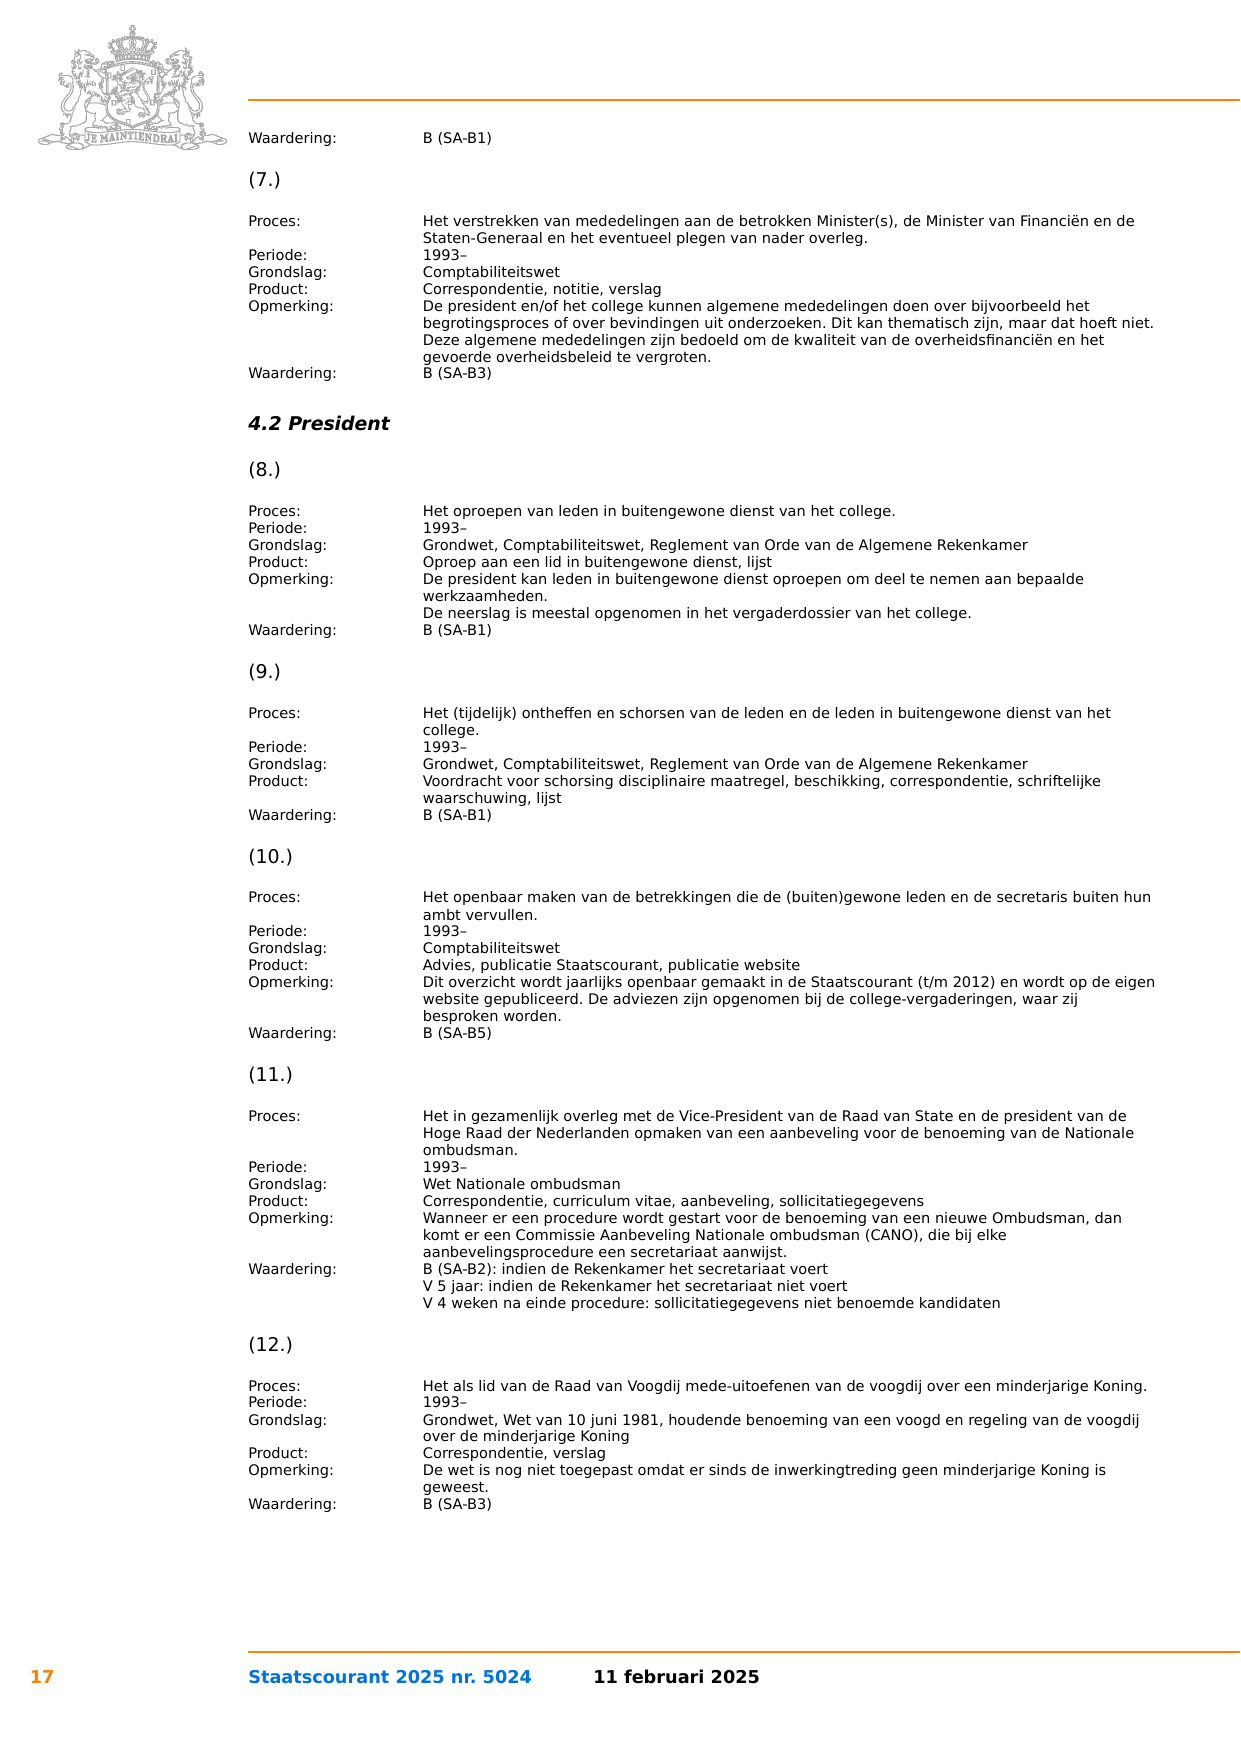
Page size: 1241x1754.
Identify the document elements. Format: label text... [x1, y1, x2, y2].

table_cell Correspondentie, curriculum vitae, aanbeveling, sollicitatiegegevens [417, 1193, 1163, 1210]
table_cell B (SA-B1) [417, 130, 1163, 147]
table_cell Opmerking: [248, 1462, 417, 1496]
table_header Het als lid van de Raad van Voogdij mede-uitoefenen van de voogdij over een minderjarige Koning. [417, 1378, 1163, 1394]
text (10.) [248, 846, 1163, 867]
table_header Proces: [248, 889, 417, 923]
table_cell 1993– [417, 247, 1163, 263]
table_cell Opmerking: [248, 571, 417, 622]
table_cell Dit overzicht wordt jaarlijks openbaar gemaakt in de Staatscourant (t/m 2012) en wordt op de eigen website gepubliceerd. De adviezen zijn opgenomen bij de college-vergaderingen, waar zij besproken worden. [417, 974, 1163, 1025]
table_cell Grondwet, Wet van 10 juni 1981, houdende benoeming van een voogd en regeling van de voogdij over de minderjarige Koning [417, 1411, 1163, 1445]
table_cell Periode: [248, 739, 417, 756]
table_cell Periode: [248, 247, 417, 263]
table_cell B (SA-B3) [417, 365, 1163, 382]
text (9.) [248, 661, 1163, 683]
table_cell Waardering: [248, 365, 417, 382]
table_cell Product: [248, 773, 417, 807]
table_cell Grondslag: [248, 756, 417, 773]
table_cell Periode: [248, 1394, 417, 1411]
table_cell Grondslag: [248, 1411, 417, 1445]
table_header Proces: [248, 1108, 417, 1159]
table_cell Product: [248, 1193, 417, 1210]
table_cell De president kan leden in buitengewone dienst oproepen om deel te nemen aan bepaalde werkzaamheden. De neerslag is meestal opgenomen in het vergaderdossier van het college. [417, 571, 1163, 622]
table_header Proces: [248, 1378, 417, 1394]
table_cell Comptabiliteitswet [417, 940, 1163, 957]
table_cell Grondwet, Comptabiliteitswet, Reglement van Orde van de Algemene Rekenkamer [417, 756, 1163, 773]
table_cell 1993– [417, 739, 1163, 756]
table_cell Advies, publicatie Staatscourant, publicatie website [417, 957, 1163, 974]
table_cell Periode: [248, 923, 417, 940]
table_cell B (SA-B3) [417, 1496, 1163, 1513]
table_cell Waardering: [248, 130, 417, 147]
table_header Het openbaar maken van de betrekkingen die de (buiten)gewone leden en de secretaris buiten hun ambt vervullen. [417, 889, 1163, 923]
table_cell 1993– [417, 1394, 1163, 1411]
picture [38, 25, 227, 150]
table_cell Product: [248, 957, 417, 974]
table_header Proces: [248, 503, 417, 520]
table_cell Wanneer er een procedure wordt gestart voor de benoeming van een nieuwe Ombudsman, dan komt er een Commissie Aanbeveling Nationale ombudsman (CANO), die bij elke aanbevelingsprocedure een secretariaat aanwijst. [417, 1210, 1163, 1261]
table_cell Periode: [248, 1159, 417, 1176]
table_header Het in gezamenlijk overleg met de Vice-President van de Raad van State en de president van de Hoge Raad der Nederlanden opmaken van een aanbeveling voor de benoeming van de Nationale ombudsman. [417, 1108, 1163, 1159]
table_cell Grondslag: [248, 940, 417, 957]
table_cell Waardering: [248, 622, 417, 639]
table_cell B (SA-B2): indien de Rekenkamer het secretariaat voert V 5 jaar: indien de Rekenkamer het secretariaat niet voert V 4 weken na einde procedure: sollicitatiegegevens niet benoemde kandidaten [417, 1261, 1163, 1312]
table_cell Grondslag: [248, 264, 417, 281]
table_cell Periode: [248, 520, 417, 537]
table_cell Grondwet, Comptabiliteitswet, Reglement van Orde van de Algemene Rekenkamer [417, 537, 1163, 554]
text (8.) [248, 459, 1163, 481]
table_cell Waardering: [248, 807, 417, 824]
table_cell Opmerking: [248, 298, 417, 365]
subtitle 4.2 President [248, 412, 1163, 434]
table_cell Product: [248, 554, 417, 571]
table_cell 1993– [417, 520, 1163, 537]
table_cell B (SA-B5) [417, 1025, 1163, 1042]
table_cell De wet is nog niet toegepast omdat er sinds de inwerkingtreding geen minderjarige Koning is geweest. [417, 1462, 1163, 1496]
text (7.) [248, 169, 1163, 191]
table_cell Voordracht voor schorsing disciplinaire maatregel, beschikking, correspondentie, schriftelijke waarschuwing, lijst [417, 773, 1163, 807]
table_cell Product: [248, 1445, 417, 1462]
table_cell Oproep aan een lid in buitengewone dienst, lijst [417, 554, 1163, 571]
table_cell Waardering: [248, 1025, 417, 1042]
table_cell Grondslag: [248, 1176, 417, 1193]
table_cell Waardering: [248, 1496, 417, 1513]
table_cell Wet Nationale ombudsman [417, 1176, 1163, 1193]
table_cell B (SA-B1) [417, 807, 1163, 824]
table_cell B (SA-B1) [417, 622, 1163, 639]
table_cell Opmerking: [248, 974, 417, 1025]
table_cell Correspondentie, notitie, verslag [417, 281, 1163, 297]
table_cell 1993– [417, 923, 1163, 940]
table_header Proces: [248, 705, 417, 739]
table_cell 1993– [417, 1159, 1163, 1176]
text (12.) [248, 1333, 1163, 1356]
table_cell De president en/of het college kunnen algemene mededelingen doen over bijvoorbeeld het begrotingsproces of over bevindingen uit onderzoeken. Dit kan thematisch zijn, maar dat hoeft niet. Deze algemene mededelingen zijn bedoeld om de kwaliteit van de overheidsfinanciën en het gevoerde overheidsbeleid te vergroten. [417, 298, 1163, 365]
table_cell Grondslag: [248, 537, 417, 554]
table_header Proces: [248, 213, 417, 247]
table_header Het oproepen van leden in buitengewone dienst van het college. [417, 503, 1163, 520]
table_cell Product: [248, 281, 417, 297]
table_cell Opmerking: [248, 1210, 417, 1261]
table_cell Waardering: [248, 1261, 417, 1312]
table_cell Correspondentie, verslag [417, 1445, 1163, 1462]
table_header Het (tijdelijk) ontheffen en schorsen van de leden en de leden in buitengewone dienst van het college. [417, 705, 1163, 739]
text (11.) [248, 1064, 1163, 1086]
table_header Het verstrekken van mededelingen aan de betrokken Minister(s), de Minister van Financiën en de Staten-Generaal en het eventueel plegen van nader overleg. [417, 213, 1163, 247]
table_cell Comptabiliteitswet [417, 264, 1163, 281]
